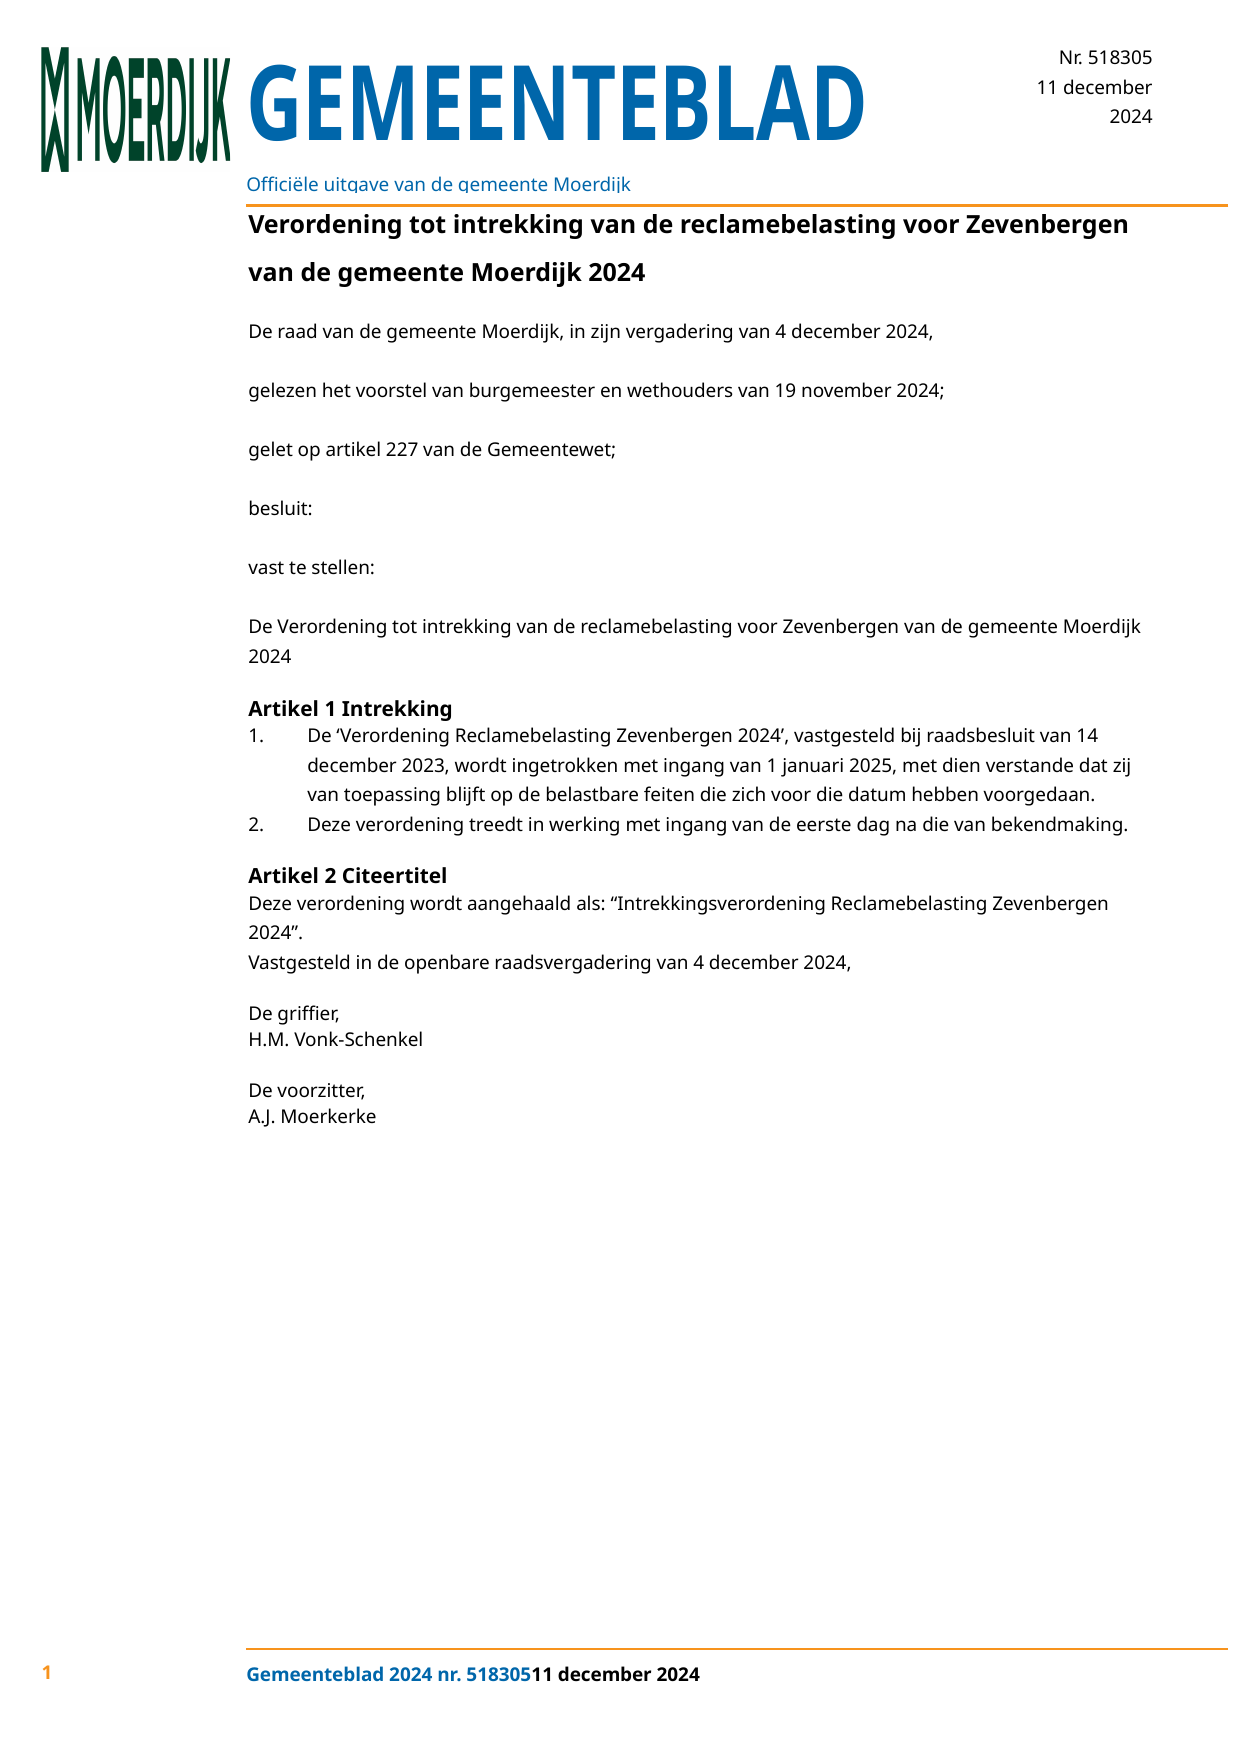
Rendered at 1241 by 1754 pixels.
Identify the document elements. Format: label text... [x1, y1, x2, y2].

text Vastgesteld in de openbare raadsvergadering van 4 december 2024, [248, 949, 1152, 975]
text Artikel 1 Intrekking [248, 694, 1152, 722]
text De griffier, [248, 1000, 1152, 1026]
text gelet op artikel 227 van de Gemeentewet; [248, 436, 1152, 462]
text Deze verordening wordt aangehaald als: “Intrekkingsverordening Reclamebelasting Zevenbergen 2024”. [248, 890, 1152, 945]
text De raad van de gemeente Moerdijk, in zijn vergadering van 4 december 2024, [248, 318, 1152, 344]
picture [41, 47, 231, 172]
text De voorzitter, [248, 1078, 1152, 1103]
text gelezen het voorstel van burgemeester en wethouders van 19 november 2024; [248, 377, 1152, 403]
list Deze verordening treedt in werking met ingang van de eerste dag na die van bekendmaking. [248, 811, 1152, 837]
text De Verordening tot intrekking van de reclamebelasting voor Zevenbergen van de gemeente Moerdijk 2024 [248, 614, 1152, 669]
text besluit: [248, 495, 1152, 521]
text vast te stellen: [248, 554, 1152, 580]
list De ‘Verordening Reclamebelasting Zevenbergen 2024’, vastgesteld bij raadsbesluit van 14 december 2023, wordt ingetrokken met ingang van 1 januari 2025, met dien verstande dat zij van toepassing blijft op de belastbare feiten die zich voor die datum hebben voorgedaan. [248, 722, 1152, 807]
text H.M. Vonk-Schenkel [248, 1026, 1152, 1052]
text A.J. Moerkerke [248, 1103, 1152, 1129]
text Verordening tot intrekking van de reclamebelasting voor Zevenbergen van de gemeente Moerdijk 2024 [248, 207, 1152, 288]
text Artikel 2 Citeertitel [248, 861, 1152, 890]
